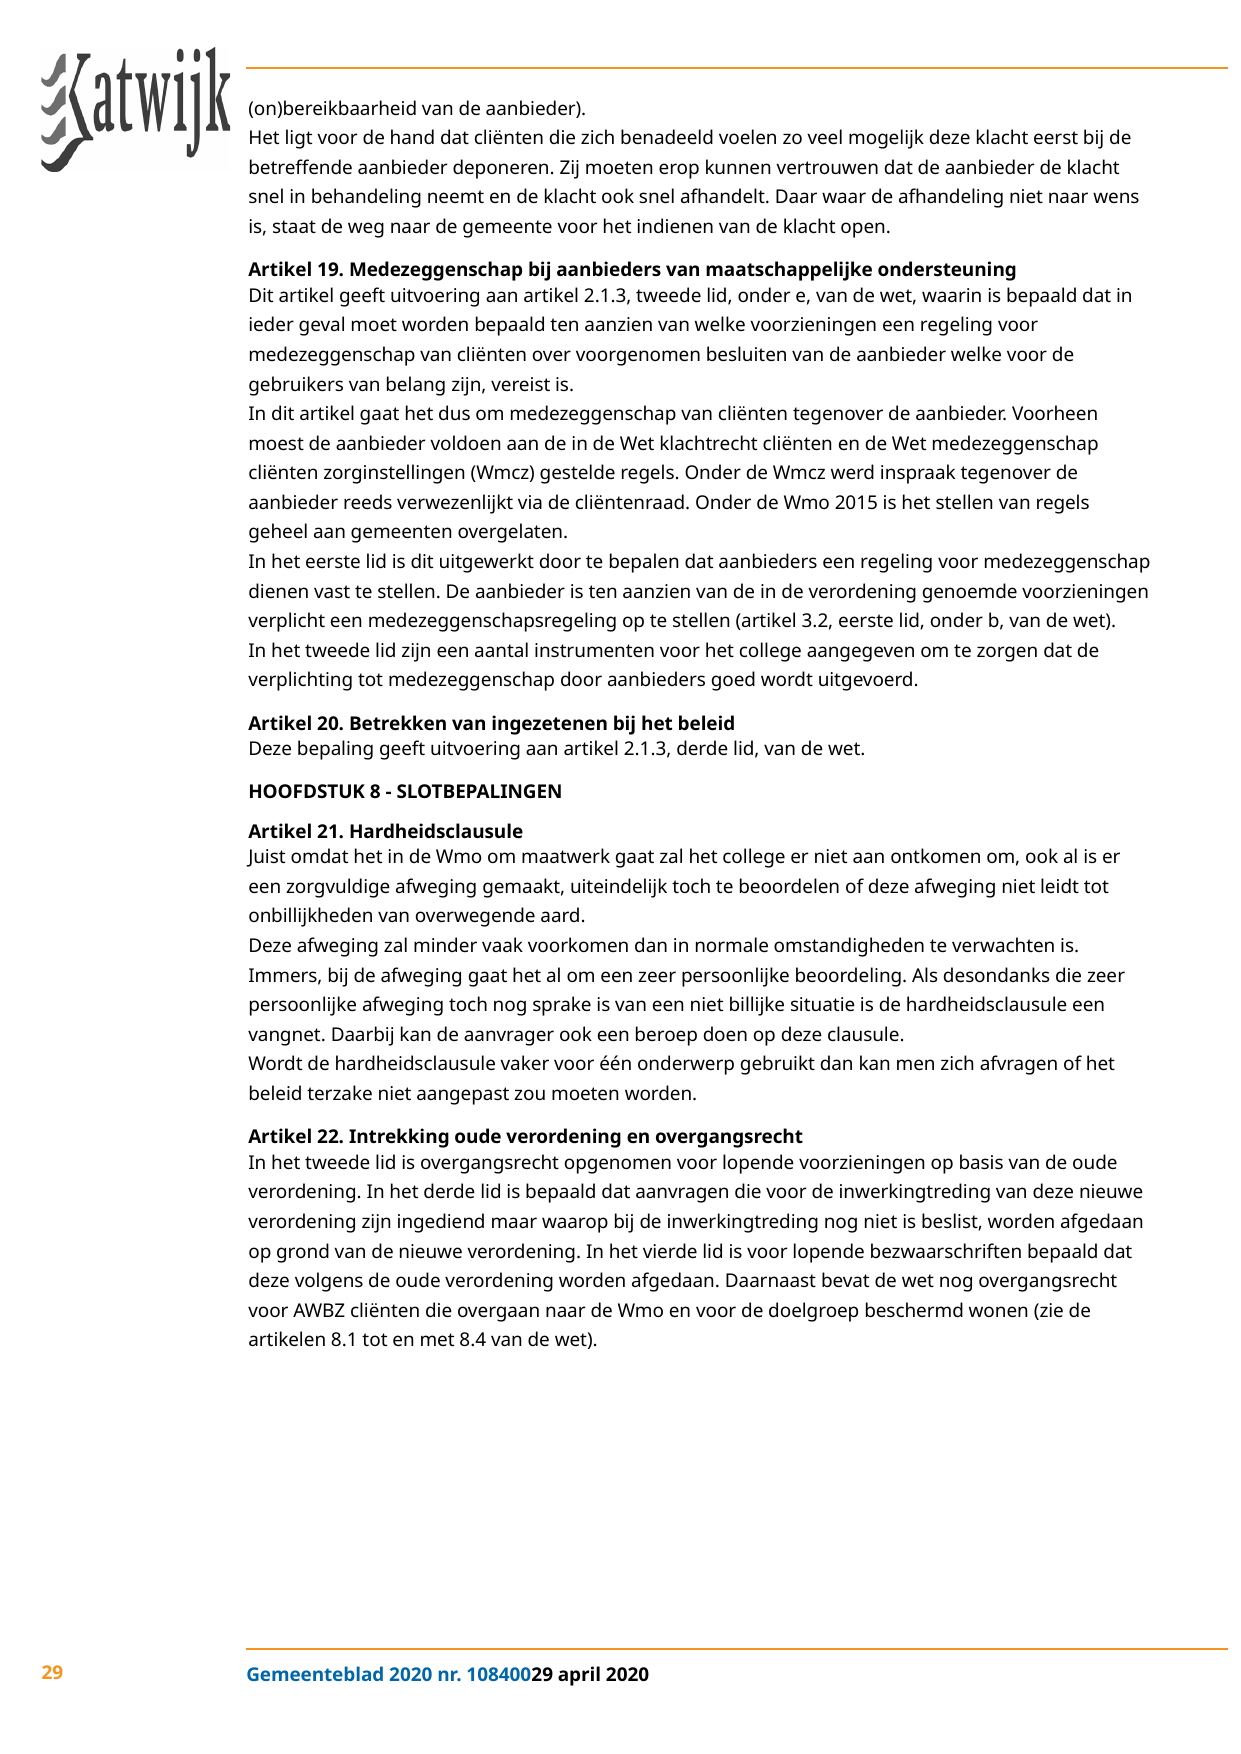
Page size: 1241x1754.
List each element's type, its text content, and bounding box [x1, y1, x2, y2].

text Deze afweging zal minder vaak voorkomen dan in normale omstandigheden te verwachten is. Immers, bij de afweging gaat het al om een zeer persoonlijke beoordeling. Als desondanks die zeer persoonlijke afweging toch nog sprake is van een niet billijke situatie is de hardheidsclausule een vangnet. Daarbij kan de aanvrager ook een beroep doen op deze clausule. [248, 932, 1152, 1047]
text Artikel 21. Hardheidsclausule [248, 818, 1152, 843]
text In het tweede lid is overgangsrecht opgenomen voor lopende voorzieningen op basis van de oude verordening. In het derde lid is bepaald dat aanvragen die voor de inwerkingtreding van deze nieuwe verordening zijn ingediend maar waarop bij de inwerkingtreding nog niet is beslist, worden afgedaan op grond van de nieuwe verordening. In het vierde lid is voor lopende bezwaarschriften bepaald dat deze volgens de oude verordening worden afgedaan. Daarnaast bevat de wet nog overgangsrecht voor AWBZ cliënten die overgaan naar de Wmo en voor de doelgroep beschermd wonen (zie de artikelen 8.1 tot en met 8.4 van de wet). [248, 1149, 1152, 1352]
text (on)bereikbaarheid van de aanbieder). [248, 95, 1152, 121]
text Het ligt voor de hand dat cliënten die zich benadeeld voelen zo veel mogelijk deze klacht eerst bij de betreffende aanbieder deponeren. Zij moeten erop kunnen vertrouwen dat de aanbieder de klacht snel in behandeling neemt en de klacht ook snel afhandelt. Daar waar de afhandeling niet naar wens is, staat de weg naar de gemeente voor het indienen van de klacht open. [248, 124, 1152, 239]
text HOOFDSTUK 8 - SLOTBEPALINGEN [248, 778, 1152, 804]
text Artikel 19. Medezeggenschap bij aanbieders van maatschappelijke ondersteuning [248, 256, 1152, 282]
text Dit artikel geeft uitvoering aan artikel 2.1.3, tweede lid, onder e, van de wet, waarin is bepaald dat in ieder geval moet worden bepaald ten aanzien van welke voorzieningen een regeling voor medezeggenschap van cliënten over voorgenomen besluiten van de aanbieder welke voor de gebruikers van belang zijn, vereist is. [248, 282, 1152, 396]
text Wordt de hardheidsclausule vaker voor één onderwerp gebruikt dan kan men zich afvragen of het beleid terzake niet aangepast zou moeten worden. [248, 1051, 1152, 1106]
text Deze bepaling geeft uitvoering aan artikel 2.1.3, derde lid, van de wet. [248, 735, 1152, 761]
text In het tweede lid zijn een aantal instrumenten voor het college aangegeven om te zorgen dat de verplichting tot medezeggenschap door aanbieders goed wordt uitgevoerd. [248, 637, 1152, 692]
text In het eerste lid is dit uitgewerkt door te bepalen dat aanbieders een regeling voor medezeggenschap dienen vast te stellen. De aanbieder is ten aanzien van de in de verordening genoemde voorzieningen verplicht een medezeggenschapsregeling op te stellen (artikel 3.2, eerste lid, onder b, van de wet). [248, 548, 1152, 633]
picture [41, 47, 231, 172]
text Artikel 22. Intrekking oude verordening en overgangsrecht [248, 1123, 1152, 1149]
text Juist omdat het in de Wmo om maatwerk gaat zal het college er niet aan ontkomen om, ook al is er een zorgvuldige afweging gemaakt, uiteindelijk toch te beoordelen of deze afweging niet leidt tot onbillijkheden van overwegende aard. [248, 843, 1152, 928]
text In dit artikel gaat het dus om medezeggenschap van cliënten tegenover de aanbieder. Voorheen moest de aanbieder voldoen aan de in de Wet klachtrecht cliënten en de Wet medezeggenschap cliënten zorginstellingen (Wmcz) gestelde regels. Onder de Wmcz werd inspraak tegenover de aanbieder reeds verwezenlijkt via de cliëntenraad. Onder de Wmo 2015 is het stellen van regels geheel aan gemeenten overgelaten. [248, 400, 1152, 544]
text Artikel 20. Betrekken van ingezetenen bij het beleid [248, 710, 1152, 735]
